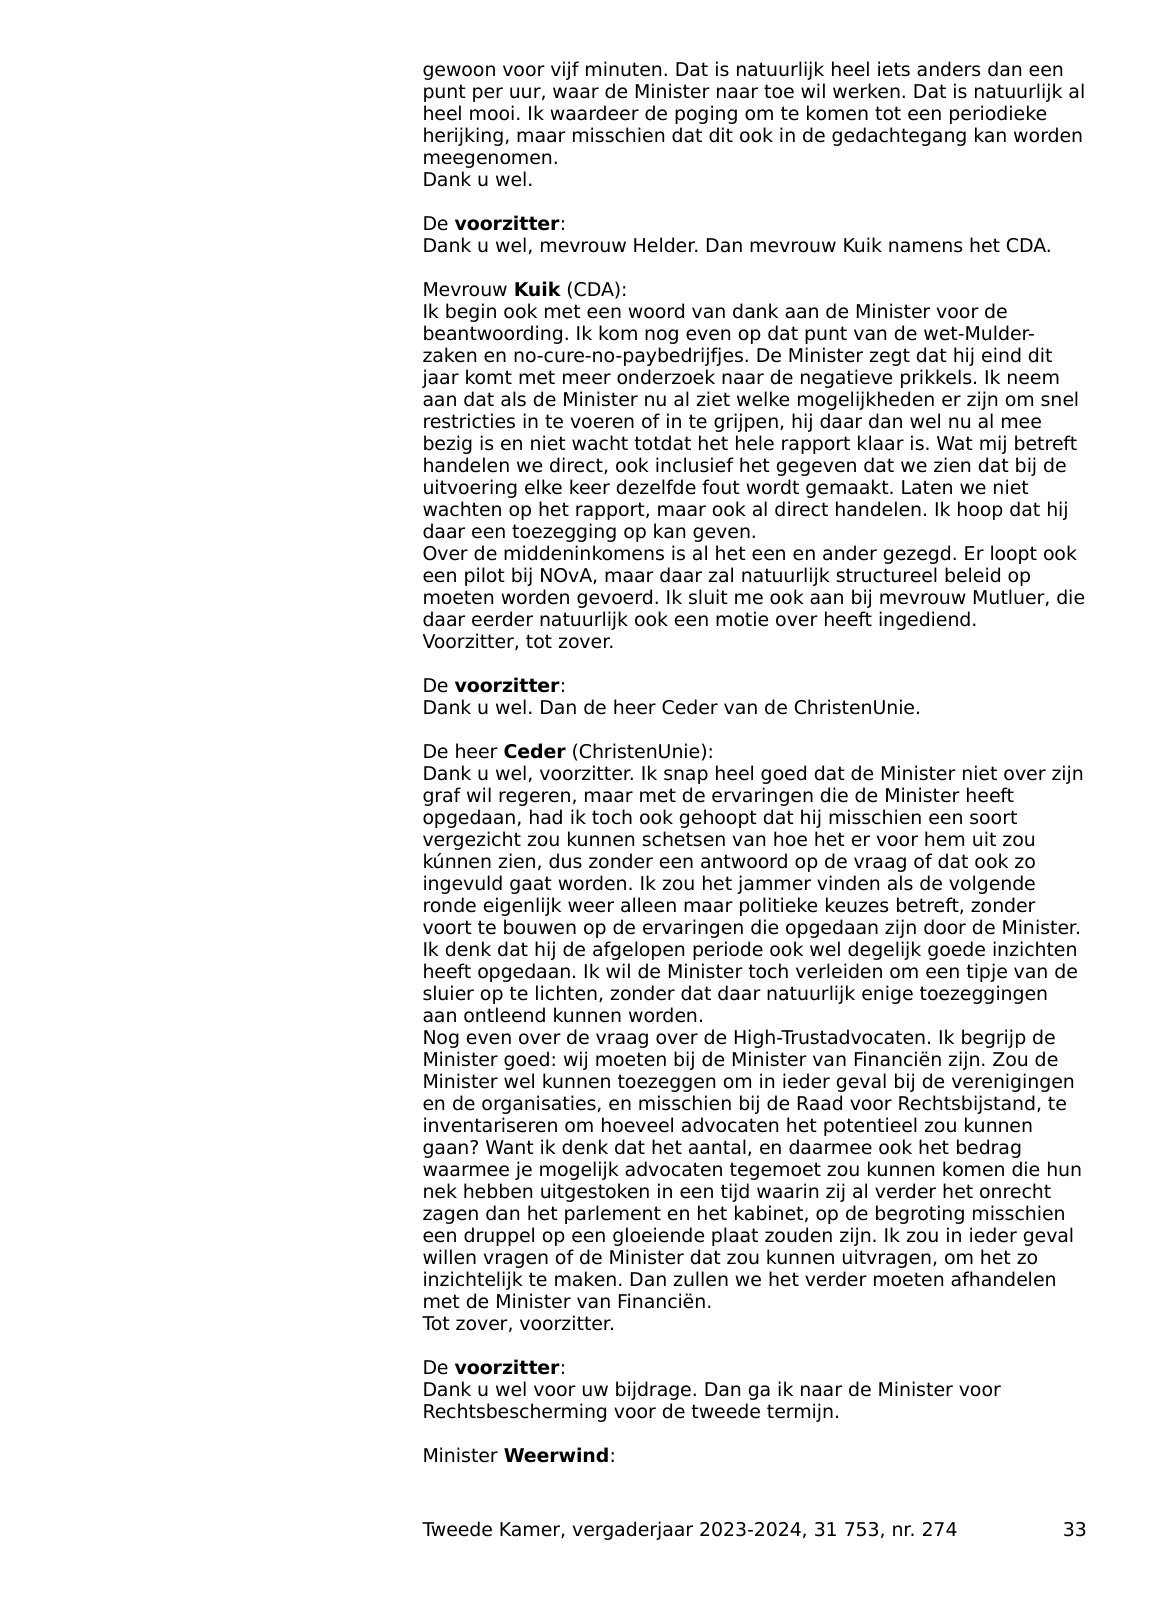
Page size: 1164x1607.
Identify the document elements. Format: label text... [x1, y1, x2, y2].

text Dank u wel. Dan de heer Ceder van de ChristenUnie. [422, 697, 1087, 719]
text gewoon voor vijf minuten. Dat is natuurlijk heel iets anders dan een punt per uur, waar de Minister naar toe wil werken. Dat is natuurlijk al heel mooi. Ik waardeer de poging om te komen tot een periodieke herijking, maar misschien dat dit ook in de gedachtegang kan worden meegenomen. [422, 59, 1087, 169]
text Dank u wel, voorzitter. Ik snap heel goed dat de Minister niet over zijn graf wil regeren, maar met de ervaringen die de Minister heeft opgedaan, had ik toch ook gehoopt dat hij misschien een soort vergezicht zou kunnen schetsen van hoe het er voor hem uit zou kúnnen zien, dus zonder een antwoord op de vraag of dat ook zo ingevuld gaat worden. Ik zou het jammer vinden als de volgende ronde eigenlijk weer alleen maar politieke keuzes betreft, zonder voort te bouwen op de ervaringen die opgedaan zijn door de Minister. Ik denk dat hij de afgelopen periode ook wel degelijk goede inzichten heeft opgedaan. Ik wil de Minister toch verleiden om een tipje van de sluier op te lichten, zonder dat daar natuurlijk enige toezeggingen aan ontleend kunnen worden. [422, 763, 1087, 1027]
text De voorzitter: [422, 213, 1087, 235]
text De voorzitter: [422, 675, 1087, 697]
text Mevrouw Kuik (CDA): [422, 279, 1087, 301]
text Dank u wel. [422, 169, 1087, 191]
text Voorzitter, tot zover. [422, 631, 1087, 653]
text Over de middeninkomens is al het een en ander gezegd. Er loopt ook een pilot bij NOvA, maar daar zal natuurlijk structureel beleid op moeten worden gevoerd. Ik sluit me ook aan bij mevrouw Mutluer, die daar eerder natuurlijk ook een motie over heeft ingediend. [422, 543, 1087, 631]
text Dank u wel voor uw bijdrage. Dan ga ik naar de Minister voor Rechtsbescherming voor de tweede termijn. [422, 1379, 1087, 1423]
text Minister Weerwind: [422, 1445, 1087, 1467]
text Nog even over de vraag over de High-Trustadvocaten. Ik begrijp de Minister goed: wij moeten bij de Minister van Financiën zijn. Zou de Minister wel kunnen toezeggen om in ieder geval bij de verenigingen en de organisaties, en misschien bij de Raad voor Rechtsbijstand, te inventariseren om hoeveel advocaten het potentieel zou kunnen gaan? Want ik denk dat het aantal, en daarmee ook het bedrag waarmee je mogelijk advocaten tegemoet zou kunnen komen die hun nek hebben uitgestoken in een tijd waarin zij al verder het onrecht zagen dan het parlement en het kabinet, op de begroting misschien een druppel op een gloeiende plaat zouden zijn. Ik zou in ieder geval willen vragen of de Minister dat zou kunnen uitvragen, om het zo inzichtelijk te maken. Dan zullen we het verder moeten afhandelen met de Minister van Financiën. [422, 1027, 1087, 1313]
text Ik begin ook met een woord van dank aan de Minister voor de beantwoording. Ik kom nog even op dat punt van de wet-Mulder-zaken en no-cure-no-paybedrijfjes. De Minister zegt dat hij eind dit jaar komt met meer onderzoek naar de negatieve prikkels. Ik neem aan dat als de Minister nu al ziet welke mogelijkheden er zijn om snel restricties in te voeren of in te grijpen, hij daar dan wel nu al mee bezig is en niet wacht totdat het hele rapport klaar is. Wat mij betreft handelen we direct, ook inclusief het gegeven dat we zien dat bij de uitvoering elke keer dezelfde fout wordt gemaakt. Laten we niet wachten op het rapport, maar ook al direct handelen. Ik hoop dat hij daar een toezegging op kan geven. [422, 301, 1087, 543]
text Tot zover, voorzitter. [422, 1313, 1087, 1335]
text Dank u wel, mevrouw Helder. Dan mevrouw Kuik namens het CDA. [422, 235, 1087, 257]
text De voorzitter: [422, 1357, 1087, 1379]
text De heer Ceder (ChristenUnie): [422, 741, 1087, 763]
